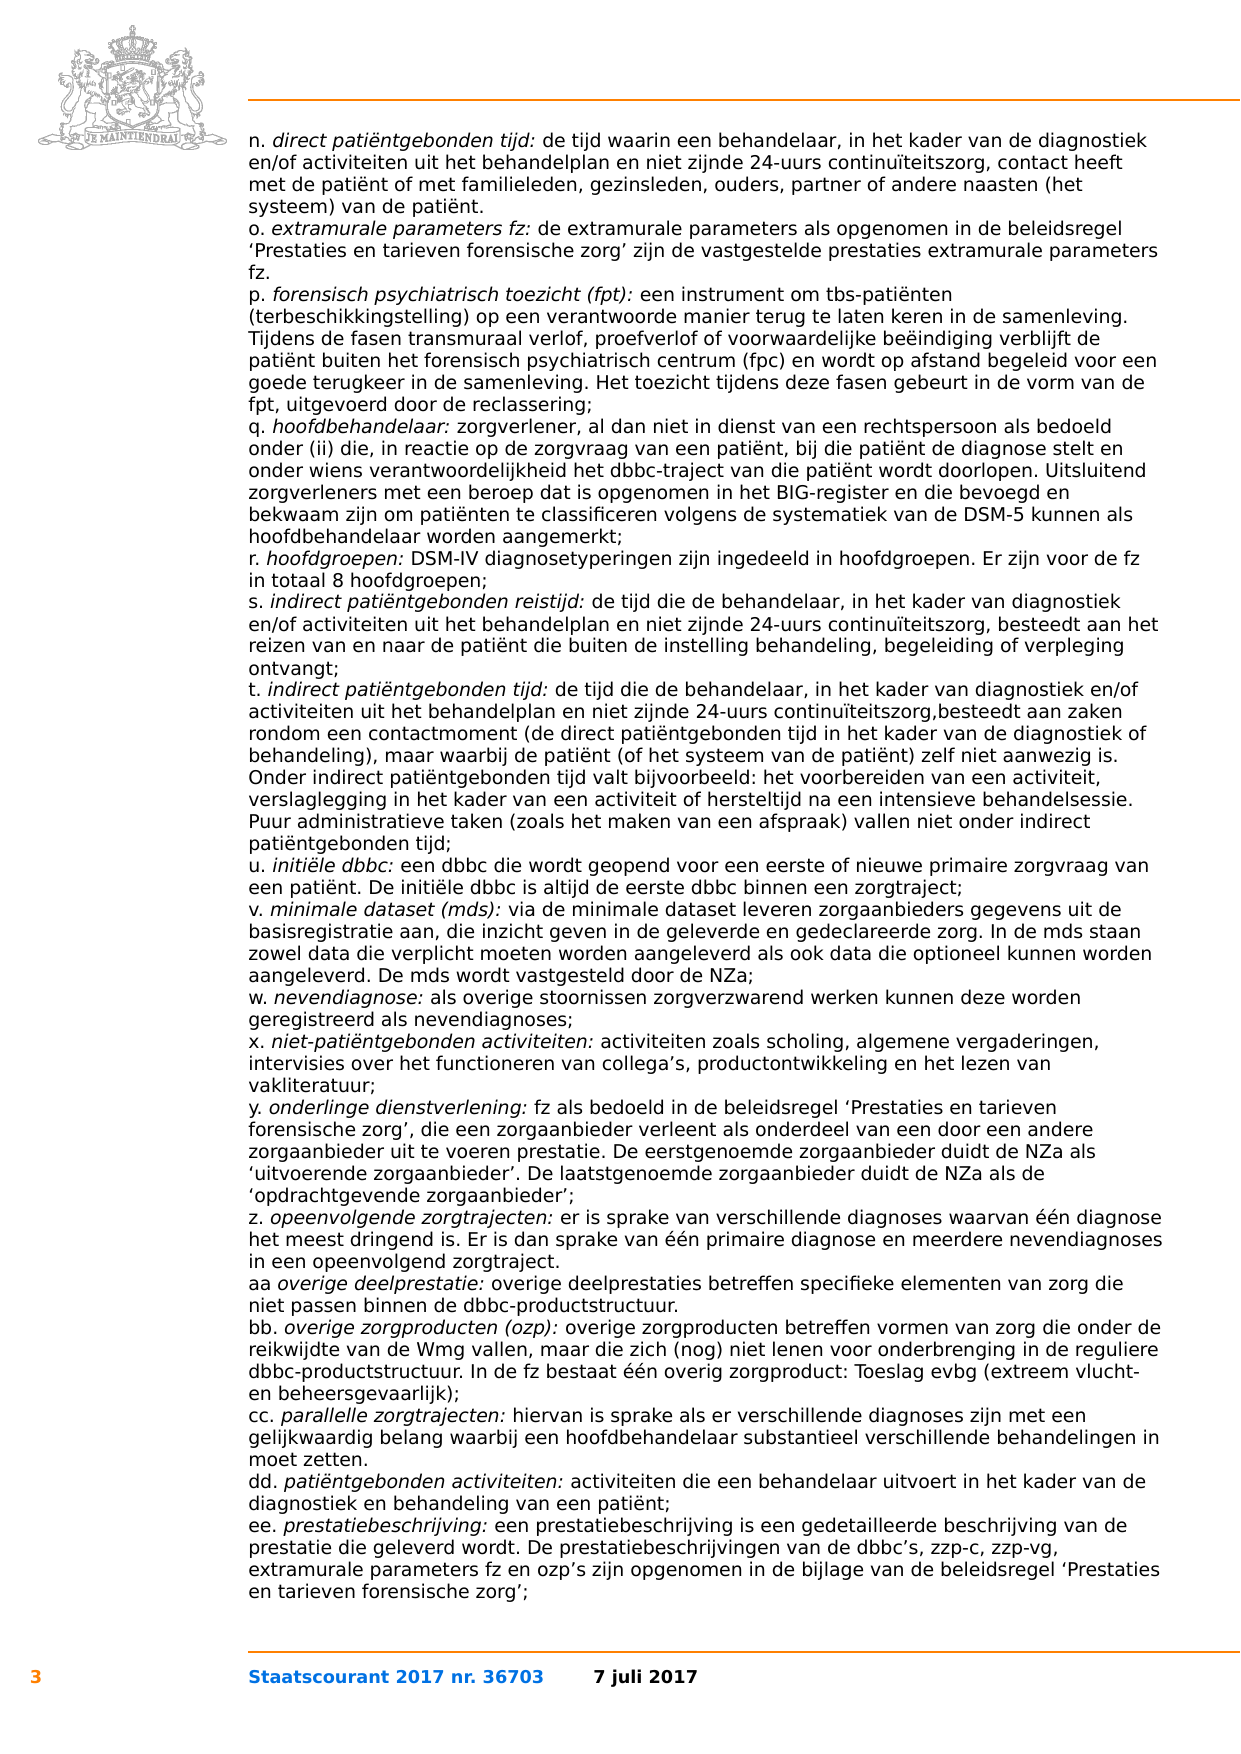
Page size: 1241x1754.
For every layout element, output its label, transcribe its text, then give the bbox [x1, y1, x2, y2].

text ee. prestatiebeschrijving: een prestatiebeschrijving is een gedetailleerde beschrijving van de prestatie die geleverd wordt. De prestatiebeschrijvingen van de dbbc’s, zzp-c, zzp-vg, extramurale parameters fz en ozp’s zijn opgenomen in de bijlage van de beleidsregel ‘Prestaties en tarieven forensische zorg’; [248, 1514, 1163, 1602]
text t. indirect patiëntgebonden tijd: de tijd die de behandelaar, in het kader van diagnostiek en/of activiteiten uit het behandelplan en niet zijnde 24-uurs continuïteitszorg,besteedt aan zaken rondom een contactmoment (de direct patiëntgebonden tijd in het kader van de diagnostiek of behandeling), maar waarbij de patiënt (of het systeem van de patiënt) zelf niet aanwezig is. Onder indirect patiëntgebonden tijd valt bijvoorbeeld: het voorbereiden van een activiteit, verslaglegging in het kader van een activiteit of hersteltijd na een intensieve behandelsessie. Puur administratieve taken (zoals het maken van een afspraak) vallen niet onder indirect patiëntgebonden tijd; [248, 679, 1163, 855]
text r. hoofdgroepen: DSM-IV diagnosetyperingen zijn ingedeeld in hoofdgroepen. Er zijn voor de fz in totaal 8 hoofdgroepen; [248, 547, 1163, 591]
text y. onderlinge dienstverlening: fz als bedoeld in de beleidsregel ‘Prestaties en tarieven forensische zorg’, die een zorgaanbieder verleent als onderdeel van een door een andere zorgaanbieder uit te voeren prestatie. De eerstgenoemde zorgaanbieder duidt de NZa als ‘uitvoerende zorgaanbieder’. De laatstgenoemde zorgaanbieder duidt de NZa als de ‘opdrachtgevende zorgaanbieder’; [248, 1097, 1163, 1207]
text bb. overige zorgproducten (ozp): overige zorgproducten betreffen vormen van zorg die onder de reikwijdte van de Wmg vallen, maar die zich (nog) niet lenen voor onderbrenging in de reguliere dbbc-productstructuur. In de fz bestaat één overig zorgproduct: Toeslag evbg (extreem vlucht- en beheersgevaarlijk); [248, 1317, 1163, 1405]
text u. initiële dbbc: een dbbc die wordt geopend voor een eerste of nieuwe primaire zorgvraag van een patiënt. De initiële dbbc is altijd de eerste dbbc binnen een zorgtraject; [248, 855, 1163, 899]
text n. direct patiëntgebonden tijd: de tijd waarin een behandelaar, in het kader van de diagnostiek en/of activiteiten uit het behandelplan en niet zijnde 24-uurs continuïteitszorg, contact heeft met de patiënt of met familieleden, gezinsleden, ouders, partner of andere naasten (het systeem) van de patiënt. [248, 130, 1163, 218]
text s. indirect patiëntgebonden reistijd: de tijd die de behandelaar, in het kader van diagnostiek en/of activiteiten uit het behandelplan en niet zijnde 24-uurs continuïteitszorg, besteedt aan het reizen van en naar de patiënt die buiten de instelling behandeling, begeleiding of verpleging ontvangt; [248, 591, 1163, 679]
text cc. parallelle zorgtrajecten: hiervan is sprake als er verschillende diagnoses zijn met een gelijkwaardig belang waarbij een hoofdbehandelaar substantieel verschillende behandelingen in moet zetten. [248, 1405, 1163, 1471]
text dd. patiëntgebonden activiteiten: activiteiten die een behandelaar uitvoert in het kader van de diagnostiek en behandeling van een patiënt; [248, 1471, 1163, 1514]
text w. nevendiagnose: als overige stoornissen zorgverzwarend werken kunnen deze worden geregistreerd als nevendiagnoses; [248, 987, 1163, 1031]
text aa overige deelprestatie: overige deelprestaties betreffen specifieke elementen van zorg die niet passen binnen de dbbc-productstructuur. [248, 1273, 1163, 1317]
text p. forensisch psychiatrisch toezicht (fpt): een instrument om tbs-patiënten (terbeschikkingstelling) op een verantwoorde manier terug te laten keren in de samenleving. Tijdens de fasen transmuraal verlof, proefverlof of voorwaardelijke beëindiging verblijft de patiënt buiten het forensisch psychiatrisch centrum (fpc) en wordt op afstand begeleid voor een goede terugkeer in de samenleving. Het toezicht tijdens deze fasen gebeurt in de vorm van de fpt, uitgevoerd door de reclassering; [248, 284, 1163, 416]
text z. opeenvolgende zorgtrajecten: er is sprake van verschillende diagnoses waarvan één diagnose het meest dringend is. Er is dan sprake van één primaire diagnose en meerdere nevendiagnoses in een opeenvolgend zorgtraject. [248, 1207, 1163, 1273]
picture [38, 25, 227, 150]
text q. hoofdbehandelaar: zorgverlener, al dan niet in dienst van een rechtspersoon als bedoeld onder (ii) die, in reactie op de zorgvraag van een patiënt, bij die patiënt de diagnose stelt en onder wiens verantwoordelijkheid het dbbc-traject van die patiënt wordt doorlopen. Uitsluitend zorgverleners met een beroep dat is opgenomen in het BIG-register en die bevoegd en bekwaam zijn om patiënten te classificeren volgens de systematiek van de DSM-5 kunnen als hoofdbehandelaar worden aangemerkt; [248, 416, 1163, 547]
text v. minimale dataset (mds): via de minimale dataset leveren zorgaanbieders gegevens uit de basisregistratie aan, die inzicht geven in de geleverde en gedeclareerde zorg. In de mds staan zowel data die verplicht moeten worden aangeleverd als ook data die optioneel kunnen worden aangeleverd. De mds wordt vastgesteld door de NZa; [248, 899, 1163, 987]
text x. niet-patiëntgebonden activiteiten: activiteiten zoals scholing, algemene vergaderingen, intervisies over het functioneren van collega’s, productontwikkeling en het lezen van vakliteratuur; [248, 1031, 1163, 1097]
text o. extramurale parameters fz: de extramurale parameters als opgenomen in de beleidsregel ‘Prestaties en tarieven forensische zorg’ zijn de vastgestelde prestaties extramurale parameters fz. [248, 218, 1163, 284]
